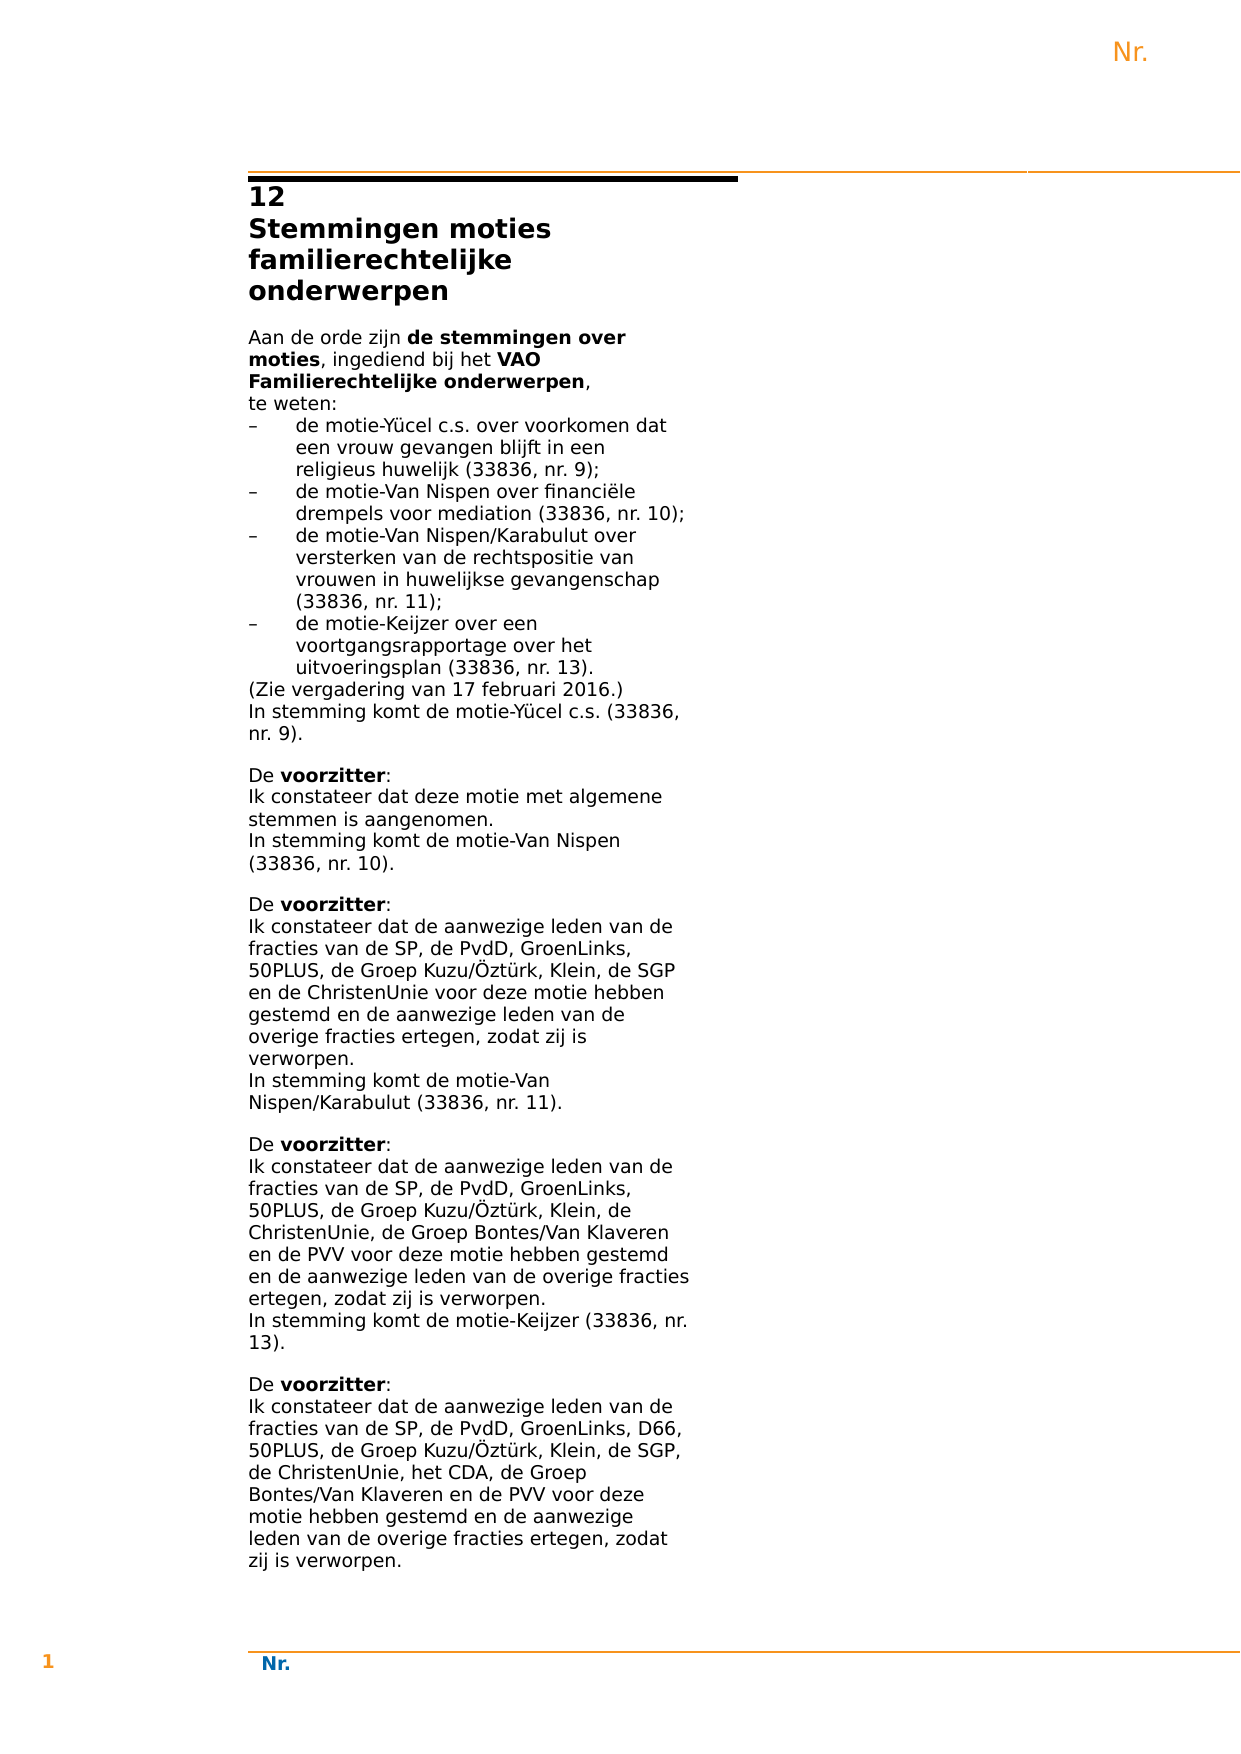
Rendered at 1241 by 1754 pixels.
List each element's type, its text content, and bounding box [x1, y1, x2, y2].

text Ik constateer dat de aanwezige leden van de fracties van de SP, de PvdD, GroenLinks, D66, 50PLUS, de Groep Kuzu/Öztürk, Klein, de SGP, de ChristenUnie, het CDA, de Groep Bontes/Van Klaveren en de PVV voor deze motie hebben gestemd en de aanwezige leden van de overige fracties ertegen, zodat zij is verworpen. [248, 1396, 691, 1572]
text De voorzitter: [248, 1134, 691, 1156]
text (Zie vergadering van 17 februari 2016.) [248, 678, 691, 701]
text In stemming komt de motie-Keijzer (33836, nr. 13). [248, 1310, 691, 1354]
text De voorzitter: [248, 764, 691, 786]
text Ik constateer dat deze motie met algemene stemmen is aangenomen. [248, 786, 691, 830]
text In stemming komt de motie-Yücel c.s. (33836, nr. 9). [248, 701, 691, 744]
list de motie-Keijzer over een voortgangsrapportage over het uitvoeringsplan (33836, nr. 13). [248, 613, 691, 678]
text Ik constateer dat de aanwezige leden van de fracties van de SP, de PvdD, GroenLinks, 50PLUS, de Groep Kuzu/Öztürk, Klein, de SGP en de ChristenUnie voor deze motie hebben gestemd en de aanwezige leden van de overige fracties ertegen, zodat zij is verworpen. [248, 916, 691, 1070]
text In stemming komt de motie-Van Nispen (33836, nr. 10). [248, 830, 691, 874]
list de motie-Van Nispen over financiële drempels voor mediation (33836, nr. 10); [248, 481, 691, 525]
text Ik constateer dat de aanwezige leden van de fracties van de SP, de PvdD, GroenLinks, 50PLUS, de Groep Kuzu/Öztürk, Klein, de ChristenUnie, de Groep Bontes/Van Klaveren en de PVV voor deze motie hebben gestemd en de aanwezige leden van de overige fracties ertegen, zodat zij is verworpen. [248, 1156, 691, 1310]
text Aan de orde zijn de stemmingen over moties, ingediend bij het VAO Familierechtelijke onderwerpen, [248, 327, 691, 393]
list de motie-Yücel c.s. over voorkomen dat een vrouw gevangen blijft in een religieus huwelijk (33836, nr. 9); [248, 415, 691, 481]
title 12 Stemmingen moties familierechtelijke onderwerpen [248, 182, 691, 307]
list de motie-Van Nispen/Karabulut over versterken van de rechtspositie van vrouwen in huwelijkse gevangenschap (33836, nr. 11); [248, 525, 691, 613]
text De voorzitter: [248, 894, 691, 916]
text te weten: [248, 393, 691, 415]
text In stemming komt de motie-Van Nispen/Karabulut (33836, nr. 11). [248, 1070, 691, 1114]
text De voorzitter: [248, 1374, 691, 1396]
